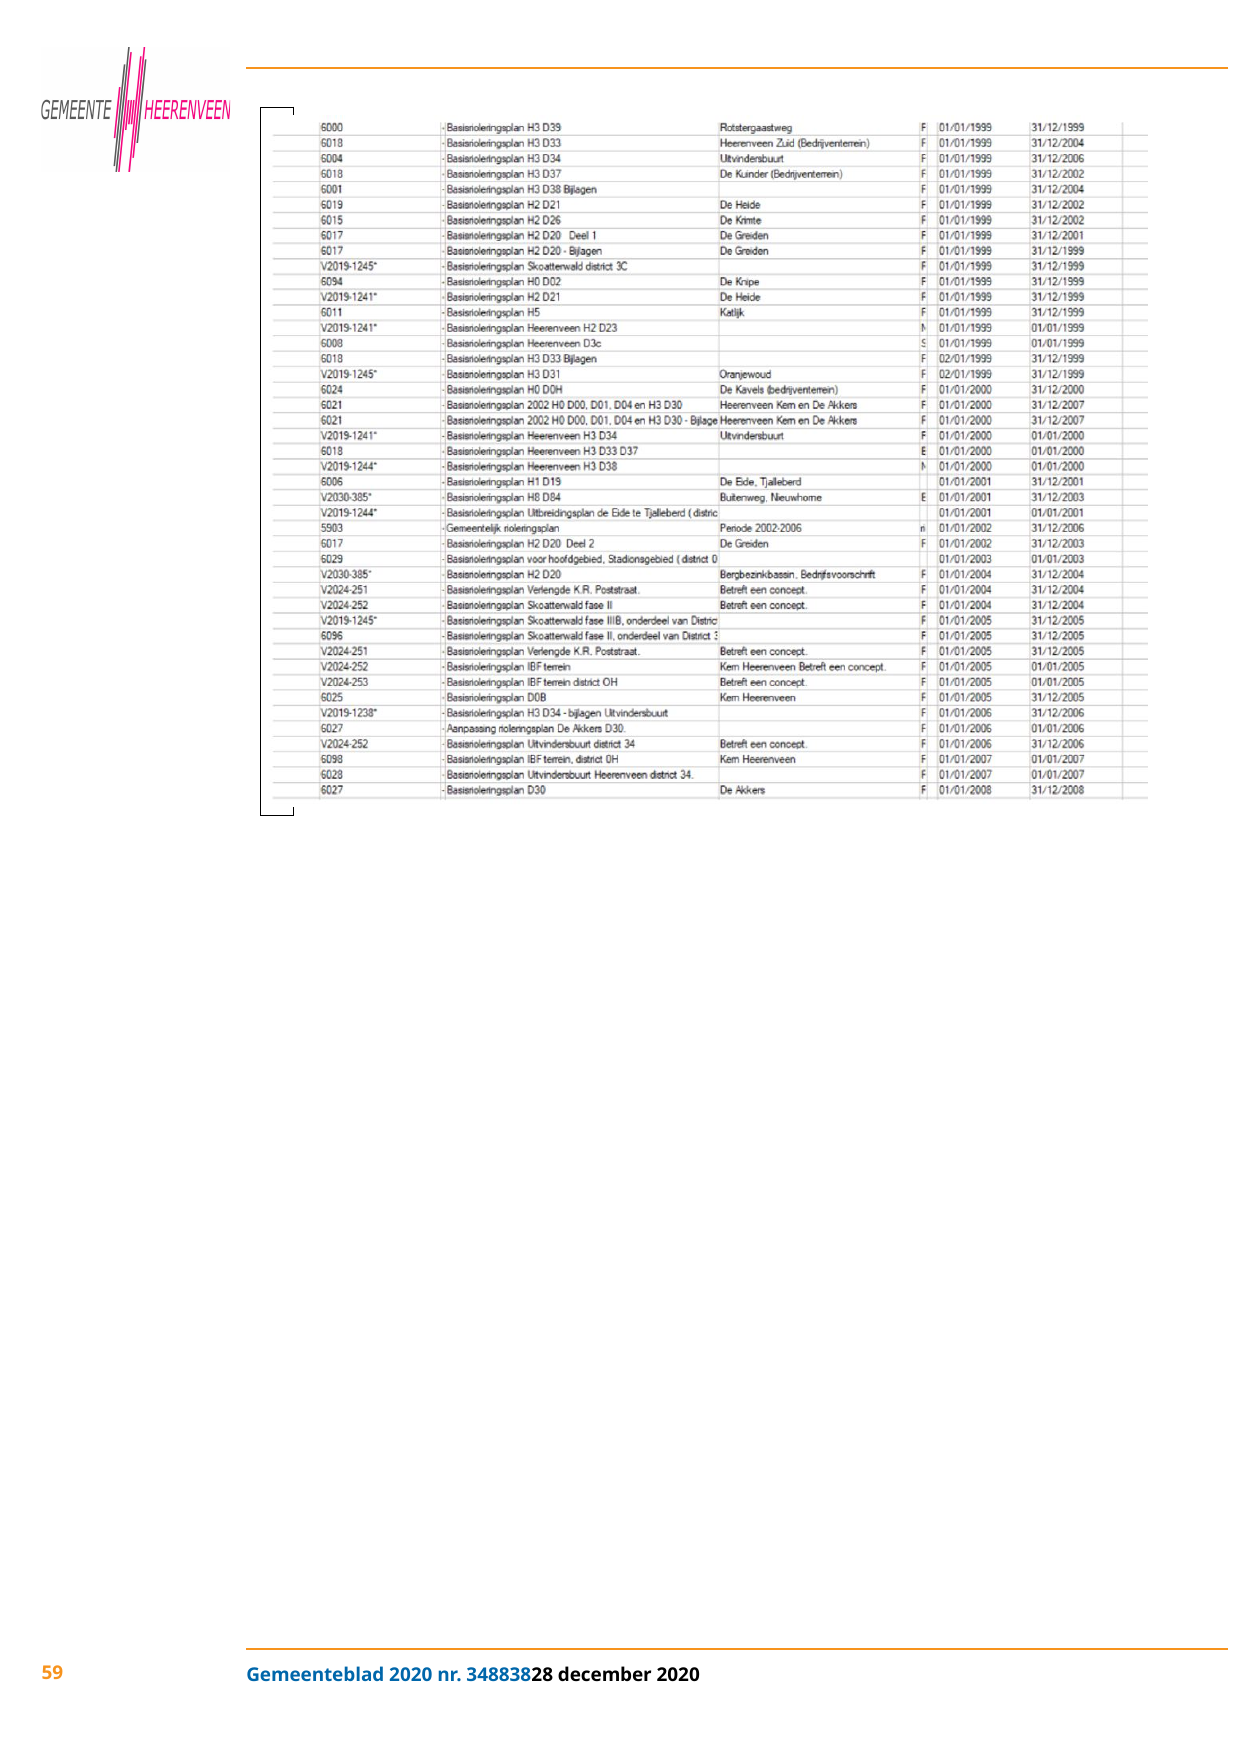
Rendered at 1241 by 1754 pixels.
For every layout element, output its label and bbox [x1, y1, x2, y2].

picture [268, 115, 1155, 807]
picture [41, 47, 231, 172]
